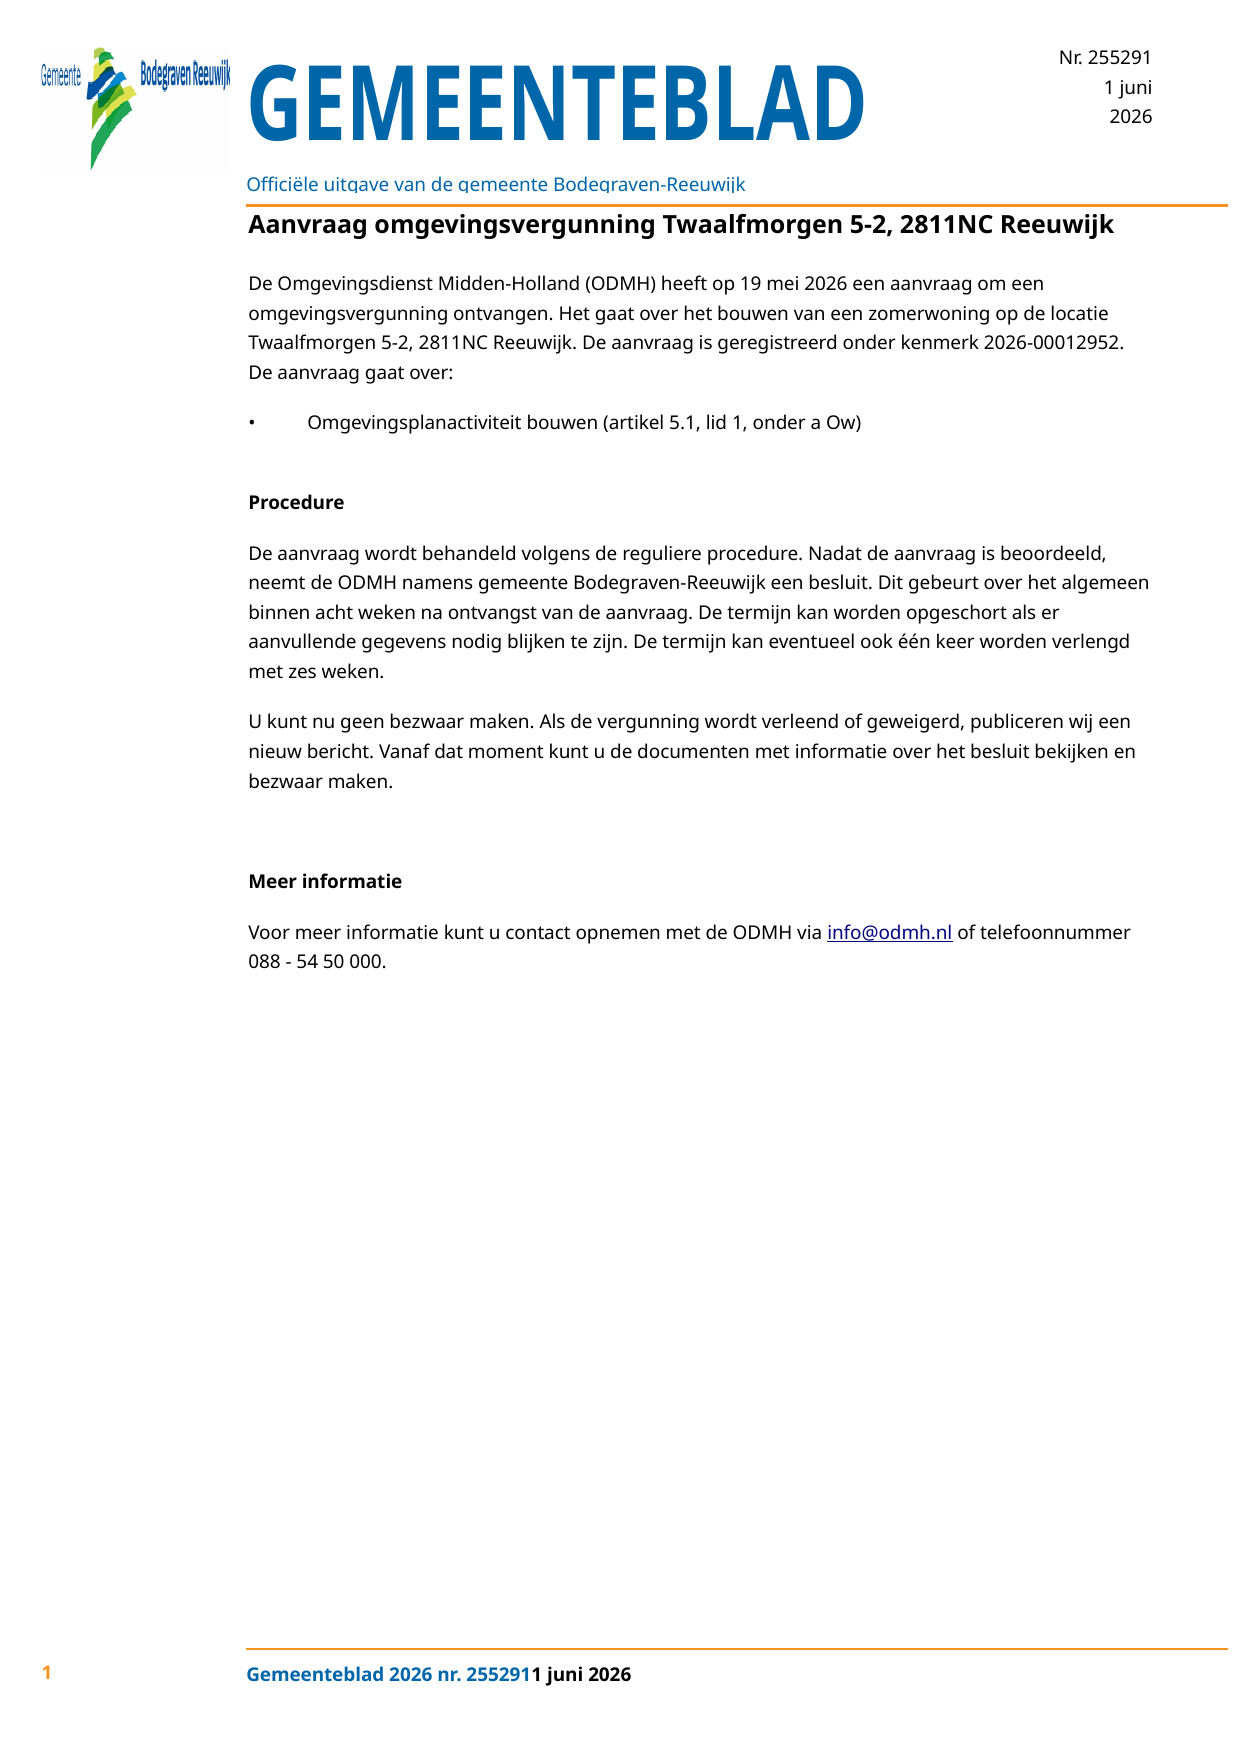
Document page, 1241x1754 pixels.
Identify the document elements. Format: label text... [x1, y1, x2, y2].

text Meer informatie [248, 869, 1152, 894]
list Omgevingsplanactiviteit bouwen (artikel 5.1, lid 1, onder a Ow) [248, 409, 1152, 435]
text Voor meer informatie kunt u contact opnemen met de ODMH via info@odmh.nl of telefoonnummer 088 - 54 50 000. [248, 919, 1152, 974]
picture [41, 47, 231, 172]
text Procedure [248, 489, 1152, 515]
text De Omgevingsdienst Midden-Holland (ODMH) heeft op 19 mei 2026 een aanvraag om een omgevingsvergunning ontvangen. Het gaat over het bouwen van een zomerwoning op de locatie Twaalfmorgen 5-2, 2811NC Reeuwijk. De aanvraag is geregistreerd onder kenmerk 2026-00012952. De aanvraag gaat over: [248, 270, 1152, 385]
text De aanvraag wordt behandeld volgens de reguliere procedure. Nadat de aanvraag is beoordeeld, neemt de ODMH namens gemeente Bodegraven-Reeuwijk een besluit. Dit gebeurt over het algemeen binnen acht weken na ontvangst van de aanvraag. De termijn kan worden opgeschort als er aanvullende gegevens nodig blijken te zijn. De termijn kan eventueel ook één keer worden verlengd met zes weken. [248, 540, 1152, 684]
text Aanvraag omgevingsvergunning Twaalfmorgen 5-2, 2811NC Reeuwijk [248, 207, 1152, 241]
text U kunt nu geen bezwaar maken. Als de vergunning wordt verleend of geweigerd, publiceren wij een nieuw bericht. Vanaf dat moment kunt u de documenten met informatie over het besluit bekijken en bezwaar maken. [248, 709, 1152, 793]
